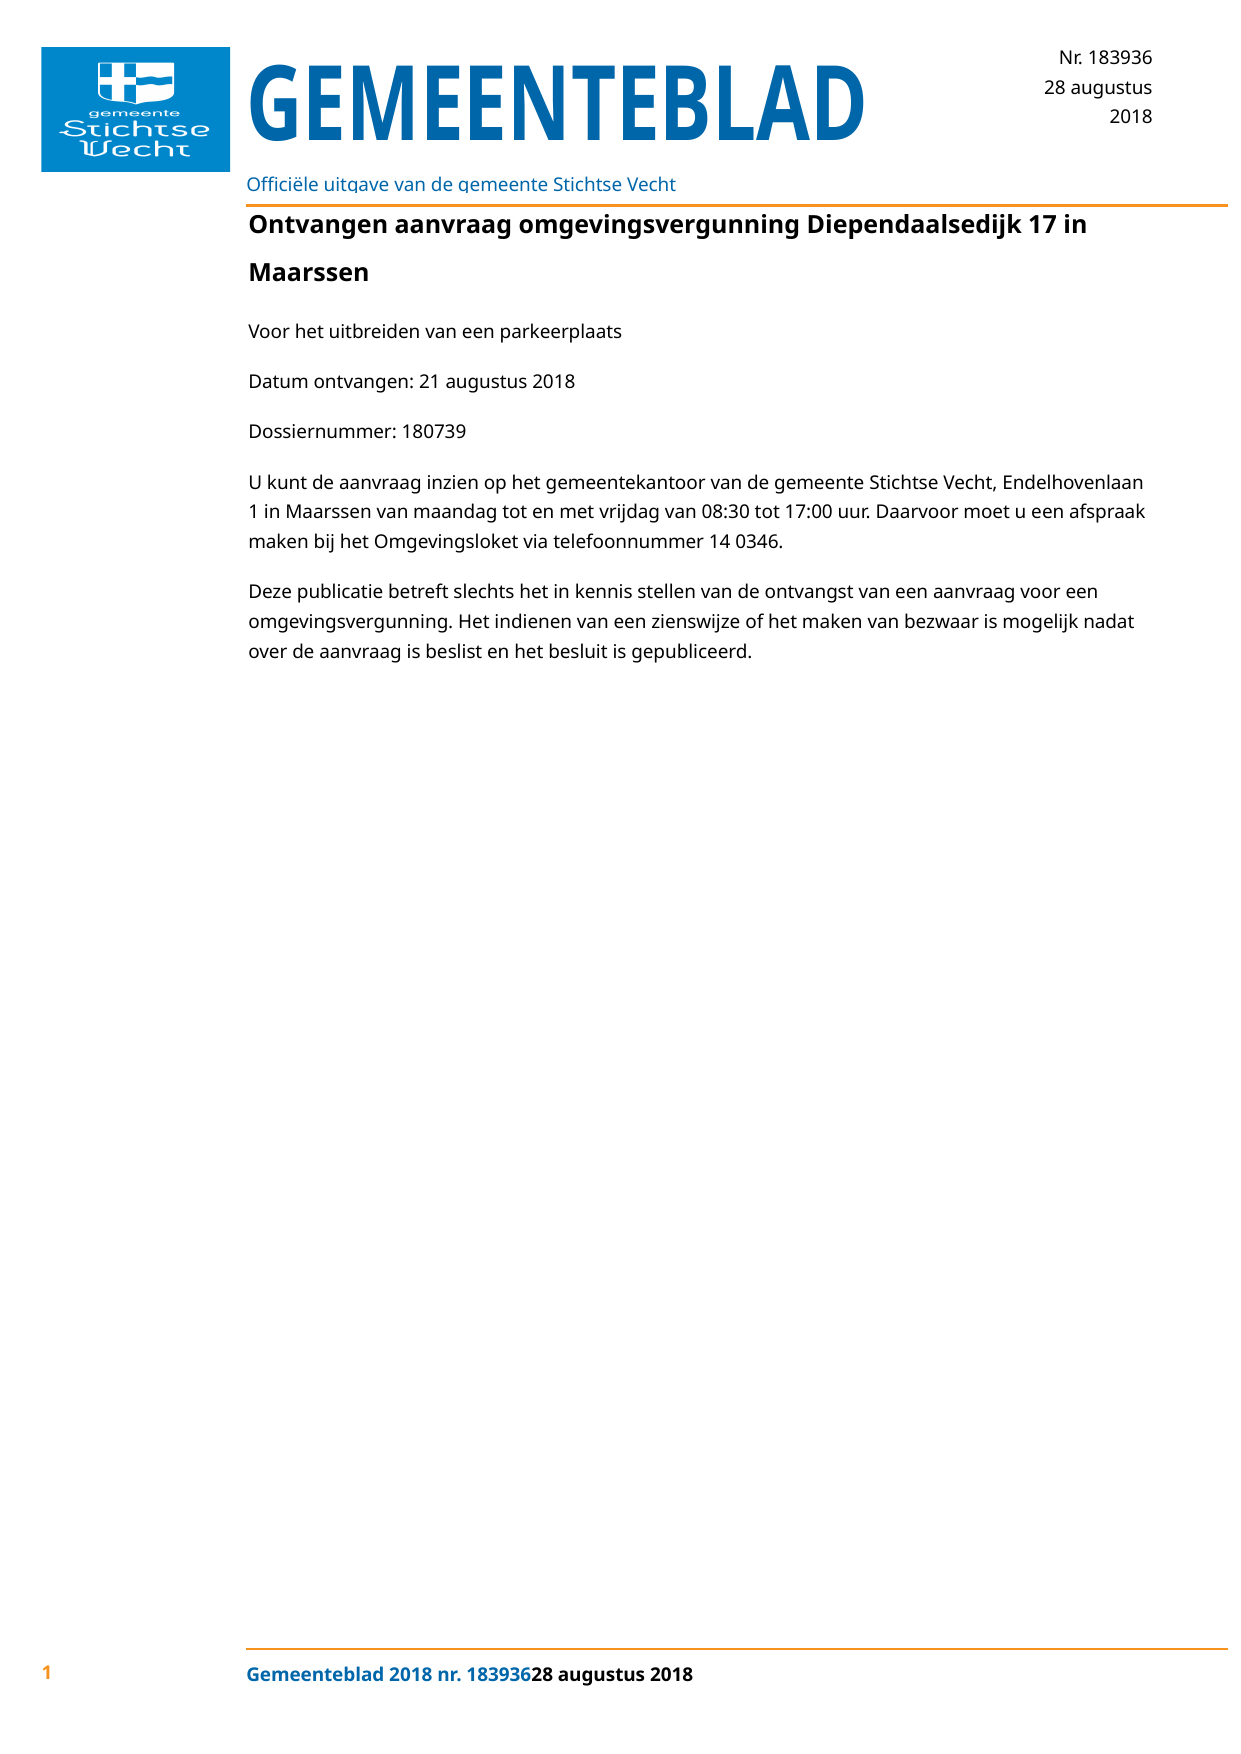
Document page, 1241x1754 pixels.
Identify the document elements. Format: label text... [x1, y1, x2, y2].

text Datum ontvangen: 21 augustus 2018 [248, 368, 1152, 394]
text Deze publicatie betreft slechts het in kennis stellen van de ontvangst van een aanvraag voor een omgevingsvergunning. Het indienen van een zienswijze of het maken van bezwaar is mogelijk nadat over de aanvraag is beslist en het besluit is gepubliceerd. [248, 579, 1152, 664]
picture [99, 63, 135, 101]
picture [137, 63, 174, 103]
text Ontvangen aanvraag omgevingsvergunning Diependaalsedijk 17 in Maarssen [248, 207, 1152, 288]
text Voor het uitbreiden van een parkeerplaats [248, 318, 1152, 344]
text Dossiernummer: 180739 [248, 419, 1152, 444]
text U kunt de aanvraag inzien op het gemeentekantoor van de gemeente Stichtse Vecht, Endelhovenlaan 1 in Maarssen van maandag tot en met vrijdag van 08:30 tot 17:00 uur. Daarvoor moet u een afspraak maken bij het Omgevingsloket via telefoonnummer 14 0346. [248, 469, 1152, 554]
